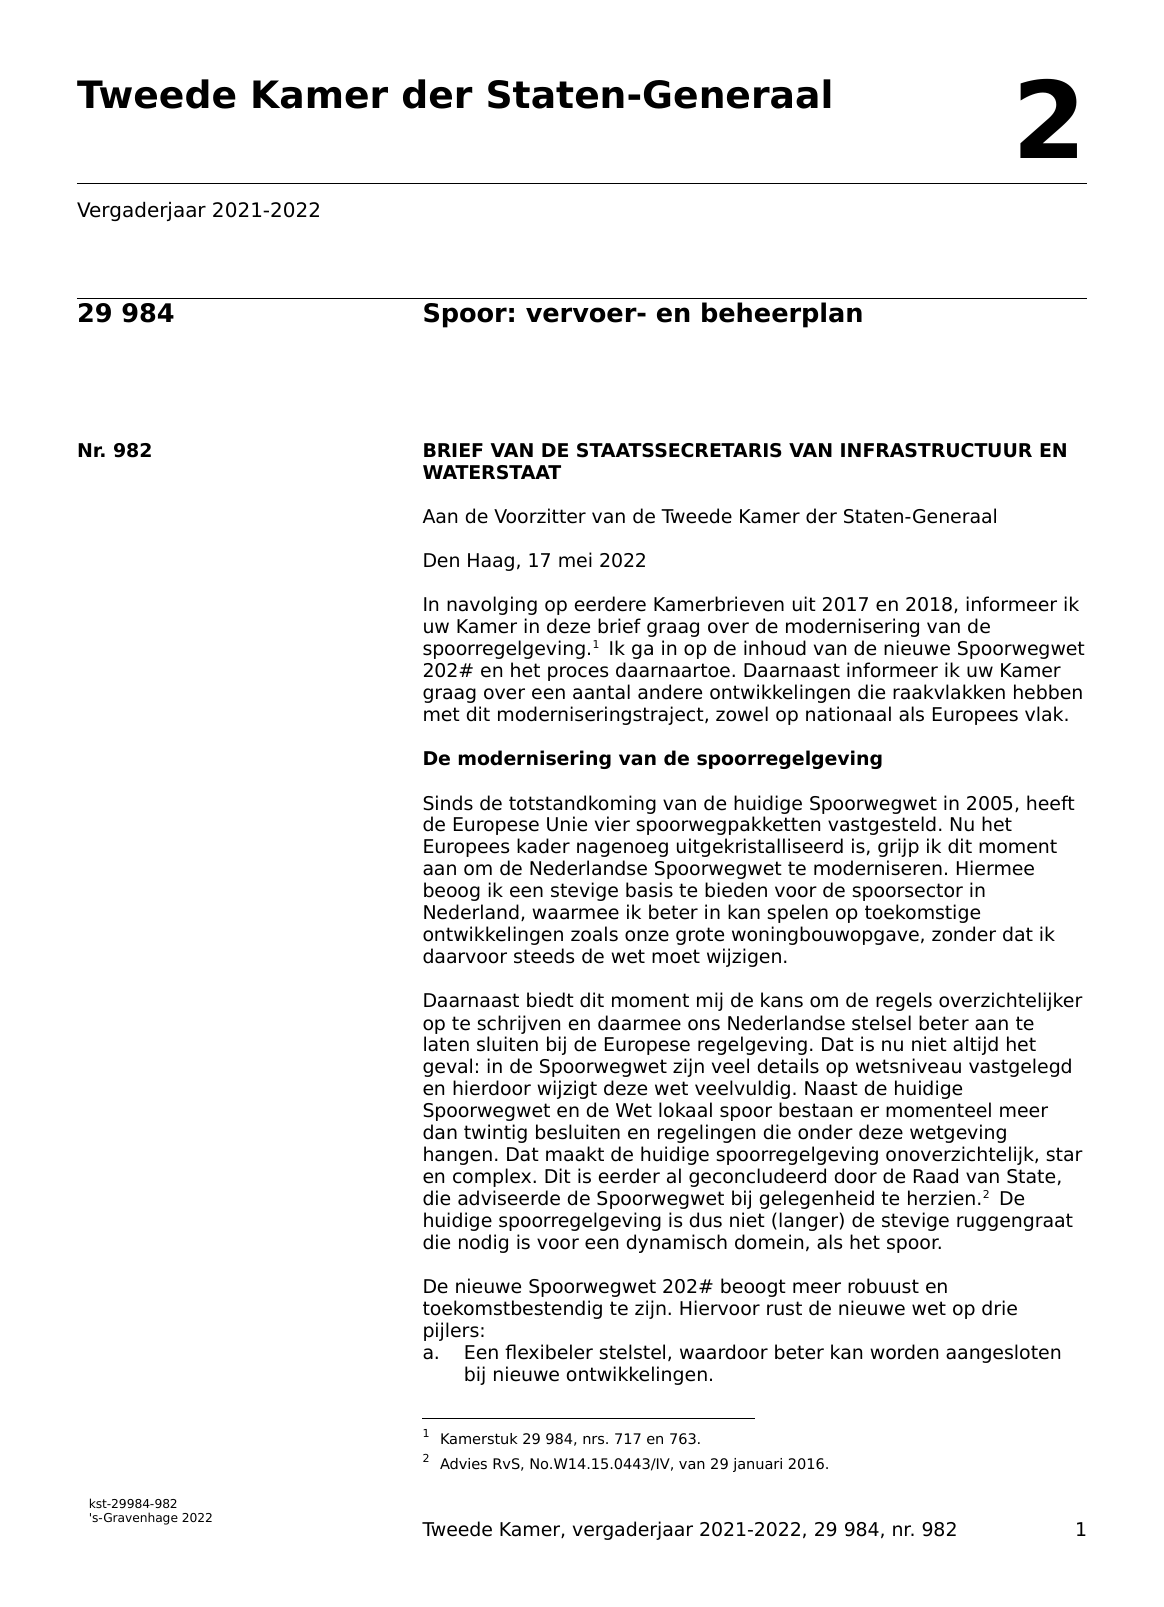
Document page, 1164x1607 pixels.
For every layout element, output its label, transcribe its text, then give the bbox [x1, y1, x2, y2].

text Den Haag, 17 mei 2022 [422, 550, 1087, 572]
subtitle De modernisering van de spoorregelgeving [422, 748, 1087, 770]
text 's-Gravenhage 2022 [88, 1511, 323, 1525]
text Advies RvS, No.W14.15.0443/IV, van 29 januari 2016. [422, 1452, 1087, 1474]
text kst-29984-982 [88, 1497, 323, 1511]
text Aan de Voorzitter van de Tweede Kamer der Staten-Generaal [422, 506, 1087, 528]
text Daarnaast biedt dit moment mij de kans om de regels overzichtelijker op te schrijven en daarmee ons Nederlandse stelsel beter aan te laten sluiten bij de Europese regelgeving. Dat is nu niet altijd het geval: in de Spoorwegwet zijn veel details op wetsniveau vastgelegd en hierdoor wijzigt deze wet veelvuldig. Naast de huidige Spoorwegwet en de Wet lokaal spoor bestaan er momenteel meer dan twintig besluiten en regelingen die onder deze wetgeving hangen. Dat maakt de huidige spoorregelgeving onoverzichtelijk, star en complex. Dit is eerder al geconcludeerd door de Raad van State, die adviseerde de Spoorwegwet bij gelegenheid te herzien. De huidige spoorregelgeving is dus niet (langer) de stevige ruggengraat die nodig is voor een dynamisch domein, als het spoor. [422, 990, 1087, 1254]
text a. Een flexibeler stelstel, waardoor beter kan worden aangesloten bij nieuwe ontwikkelingen. [422, 1342, 1087, 1386]
text Sinds de totstandkoming van de huidige Spoorwegwet in 2005, heeft de Europese Unie vier spoorwegpakketten vastgesteld. Nu het Europees kader nagenoeg uitgekristalliseerd is, grijp ik dit moment aan om de Nederlandse Spoorwegwet te moderniseren. Hiermee beoog ik een stevige basis te bieden voor de spoorsector in Nederland, waarmee ik beter in kan spelen op toekomstige ontwikkelingen zoals onze grote woningbouwopgave, zonder dat ik daarvoor steeds de wet moet wijzigen. [422, 792, 1087, 968]
table_header 2 [886, 59, 1087, 183]
table_cell Vergaderjaar 2021-2022 [77, 184, 1087, 298]
text In navolging op eerdere Kamerbrieven uit 2017 en 2018, informeer ik uw Kamer in deze brief graag over de modernisering van de spoorregelgeving. Ik ga in op de inhoud van de nieuwe Spoorwegwet 202# en het proces daarnaartoe. Daarnaast informeer ik uw Kamer graag over een aantal andere ontwikkelingen die raakvlakken hebben met dit moderniseringstraject, zowel op nationaal als Europees vlak. [422, 594, 1087, 726]
subtitle 29 984 Spoor: vervoer- en beheerplan [77, 299, 1087, 329]
table_header Tweede Kamer der Staten-Generaal [77, 59, 886, 183]
text Kamerstuk 29 984, nrs. 717 en 763. [422, 1427, 1087, 1449]
subtitle Nr. 982 BRIEF VAN DE STAATSSECRETARIS VAN INFRASTRUCTUUR EN WATERSTAAT [77, 440, 1087, 484]
text De nieuwe Spoorwegwet 202# beoogt meer robuust en toekomstbestendig te zijn. Hiervoor rust de nieuwe wet op drie pijlers: [422, 1276, 1087, 1342]
